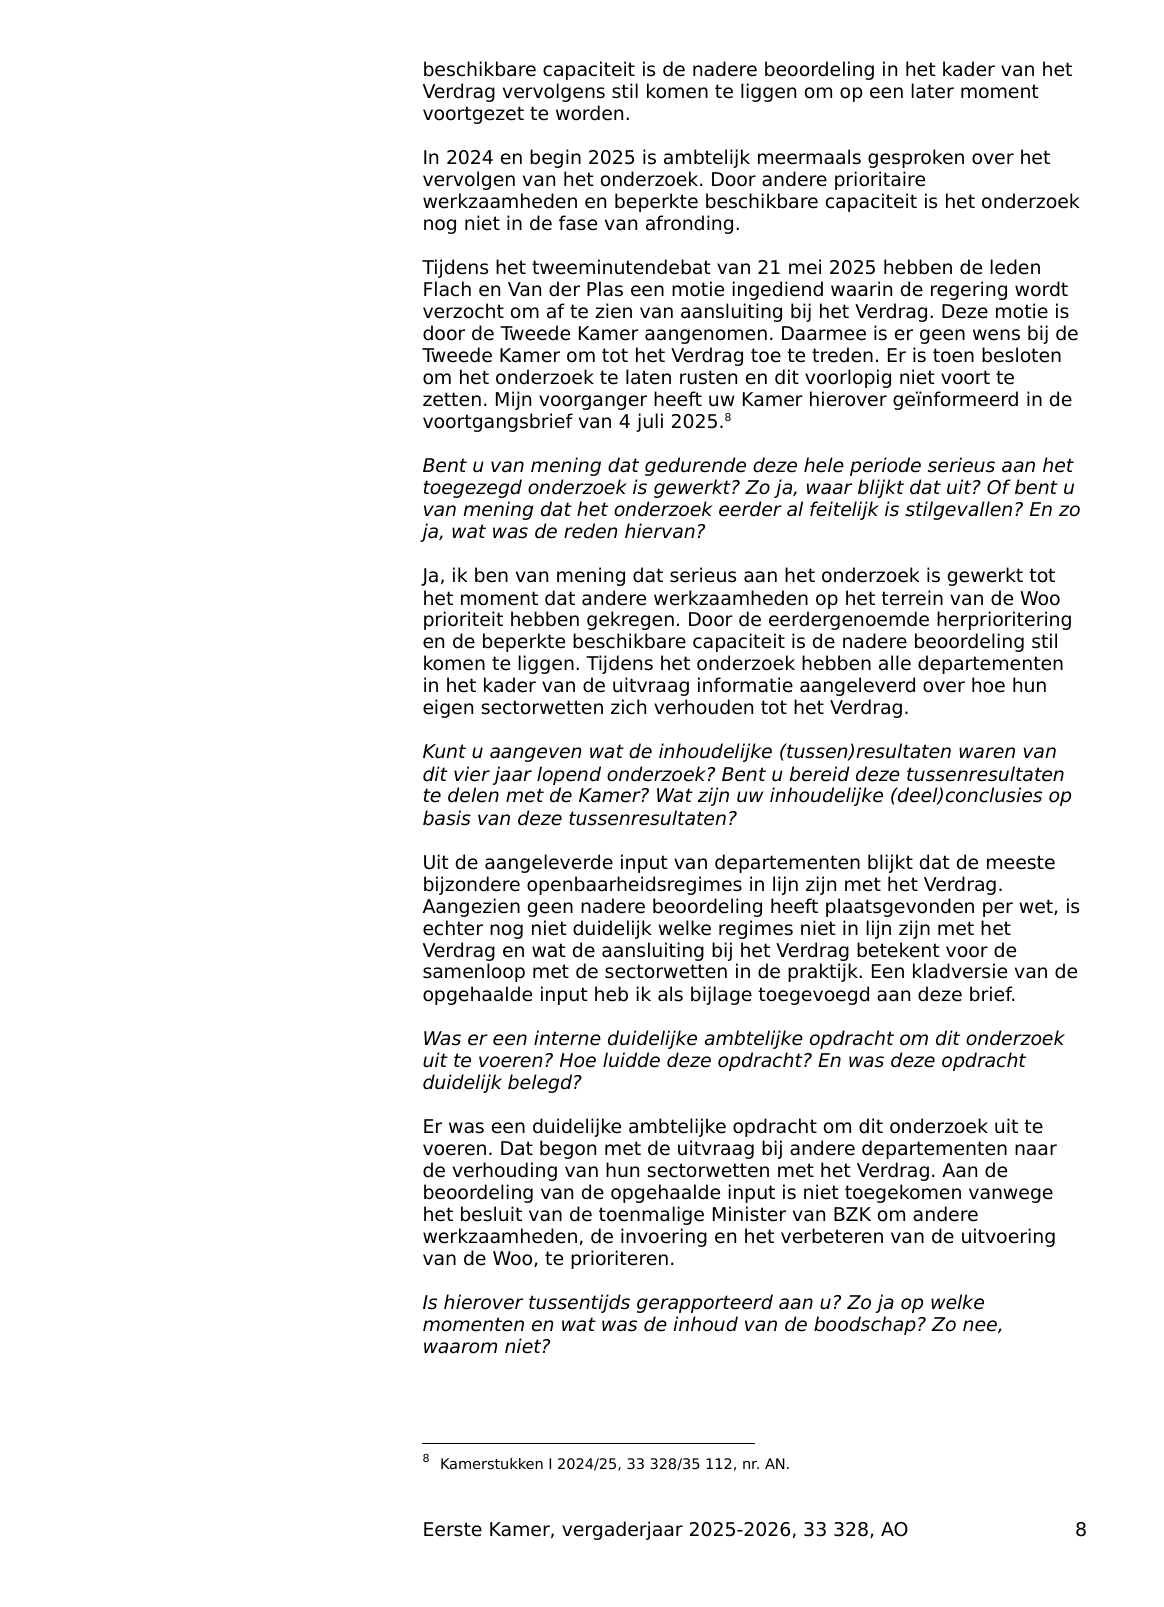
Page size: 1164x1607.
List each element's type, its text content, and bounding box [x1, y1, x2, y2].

text Bent u van mening dat gedurende deze hele periode serieus aan het toegezegd onderzoek is gewerkt? Zo ja, waar blijkt dat uit? Of bent u van mening dat het onderzoek eerder al feitelijk is stilgevallen? En zo ja, wat was de reden hiervan? [422, 455, 1087, 543]
text Uit de aangeleverde input van departementen blijkt dat de meeste bijzondere openbaarheidsregimes in lijn zijn met het Verdrag. Aangezien geen nadere beoordeling heeft plaatsgevonden per wet, is echter nog niet duidelijk welke regimes niet in lijn zijn met het Verdrag en wat de aansluiting bij het Verdrag betekent voor de samenloop met de sectorwetten in de praktijk. Een kladversie van de opgehaalde input heb ik als bijlage toegevoegd aan deze brief. [422, 852, 1087, 1005]
text Tijdens het tweeminutendebat van 21 mei 2025 hebben de leden Flach en Van der Plas een motie ingediend waarin de regering wordt verzocht om af te zien van aansluiting bij het Verdrag. Deze motie is door de Tweede Kamer aangenomen. Daarmee is er geen wens bij de Tweede Kamer om tot het Verdrag toe te treden. Er is toen besloten om het onderzoek te laten rusten en dit voorlopig niet voort te zetten. Mijn voorganger heeft uw Kamer hierover geïnformeerd in de voortgangsbrief van 4 juli 2025. [422, 257, 1087, 433]
text beschikbare capaciteit is de nadere beoordeling in het kader van het Verdrag vervolgens stil komen te liggen om op een later moment voortgezet te worden. [422, 59, 1087, 125]
text In 2024 en begin 2025 is ambtelijk meermaals gesproken over het vervolgen van het onderzoek. Door andere prioritaire werkzaamheden en beperkte beschikbare capaciteit is het onderzoek nog niet in de fase van afronding. [422, 147, 1087, 235]
text Kunt u aangeven wat de inhoudelijke (tussen)resultaten waren van dit vier jaar lopend onderzoek? Bent u bereid deze tussenresultaten te delen met de Kamer? Wat zijn uw inhoudelijke (deel)conclusies op basis van deze tussenresultaten? [422, 741, 1087, 829]
text Is hierover tussentijds gerapporteerd aan u? Zo ja op welke momenten en wat was de inhoud van de boodschap? Zo nee, waarom niet? [422, 1292, 1087, 1358]
text Ja, ik ben van mening dat serieus aan het onderzoek is gewerkt tot het moment dat andere werkzaamheden op het terrein van de Woo prioriteit hebben gekregen. Door de eerdergenoemde herprioritering en de beperkte beschikbare capaciteit is de nadere beoordeling stil komen te liggen. Tijdens het onderzoek hebben alle departementen in het kader van de uitvraag informatie aangeleverd over hoe hun eigen sectorwetten zich verhouden tot het Verdrag. [422, 565, 1087, 719]
text Er was een duidelijke ambtelijke opdracht om dit onderzoek uit te voeren. Dat begon met de uitvraag bij andere departementen naar de verhouding van hun sectorwetten met het Verdrag. Aan de beoordeling van de opgehaalde input is niet toegekomen vanwege het besluit van de toenmalige Minister van BZK om andere werkzaamheden, de invoering en het verbeteren van de uitvoering van de Woo, te prioriteren. [422, 1116, 1087, 1269]
text Was er een interne duidelijke ambtelijke opdracht om dit onderzoek uit te voeren? Hoe luidde deze opdracht? En was deze opdracht duidelijk belegd? [422, 1028, 1087, 1093]
text Kamerstukken I 2024/25, 33 328/35 112, nr. AN. [422, 1452, 1087, 1474]
